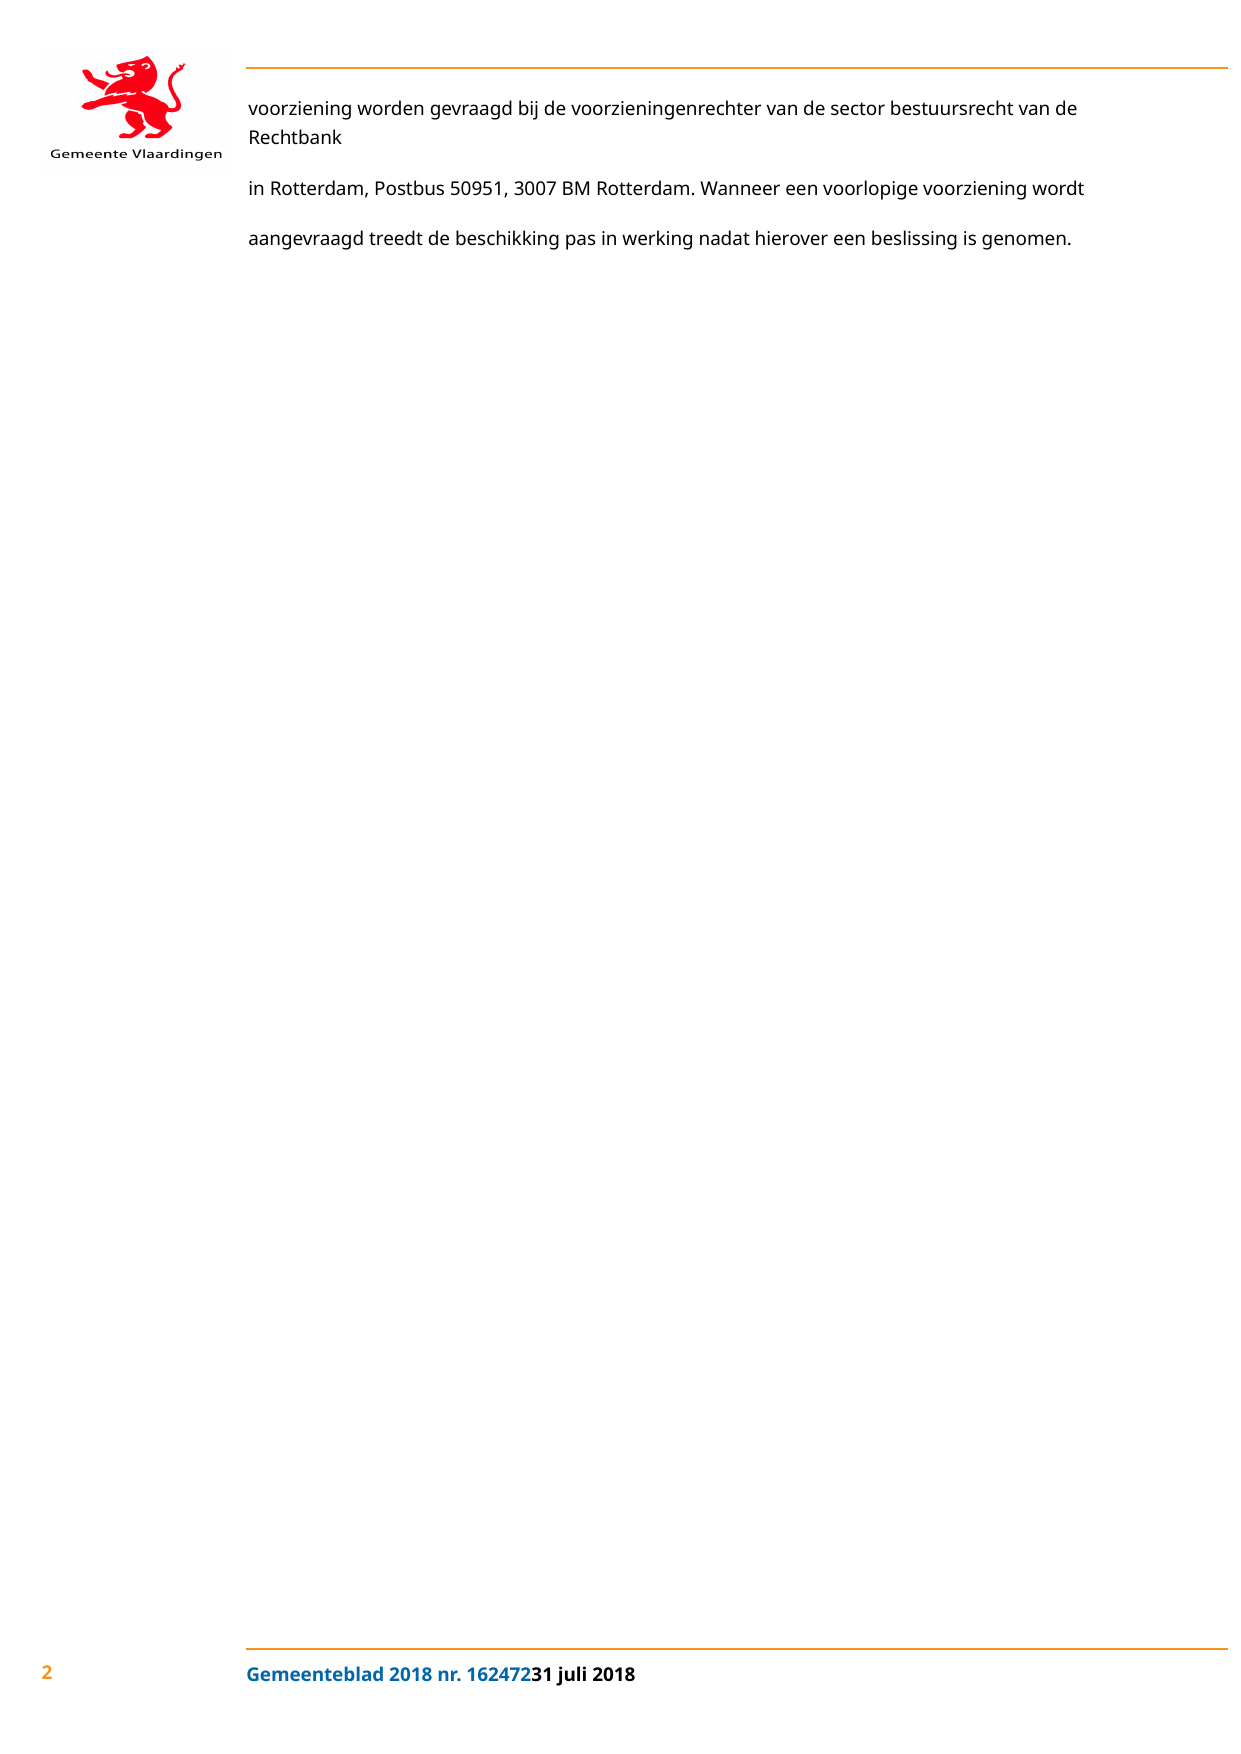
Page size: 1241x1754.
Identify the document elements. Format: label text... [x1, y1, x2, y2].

text voorziening worden gevraagd bij de voorzieningenrechter van de sector bestuursrecht van de Rechtbank [248, 95, 1152, 150]
text in Rotterdam, Postbus 50951, 3007 BM Rotterdam. Wanneer een voorlopige voorziening wordt [248, 175, 1152, 201]
picture [41, 47, 231, 172]
text aangevraagd treedt de beschikking pas in werking nadat hierover een beslissing is genomen. [248, 225, 1152, 251]
